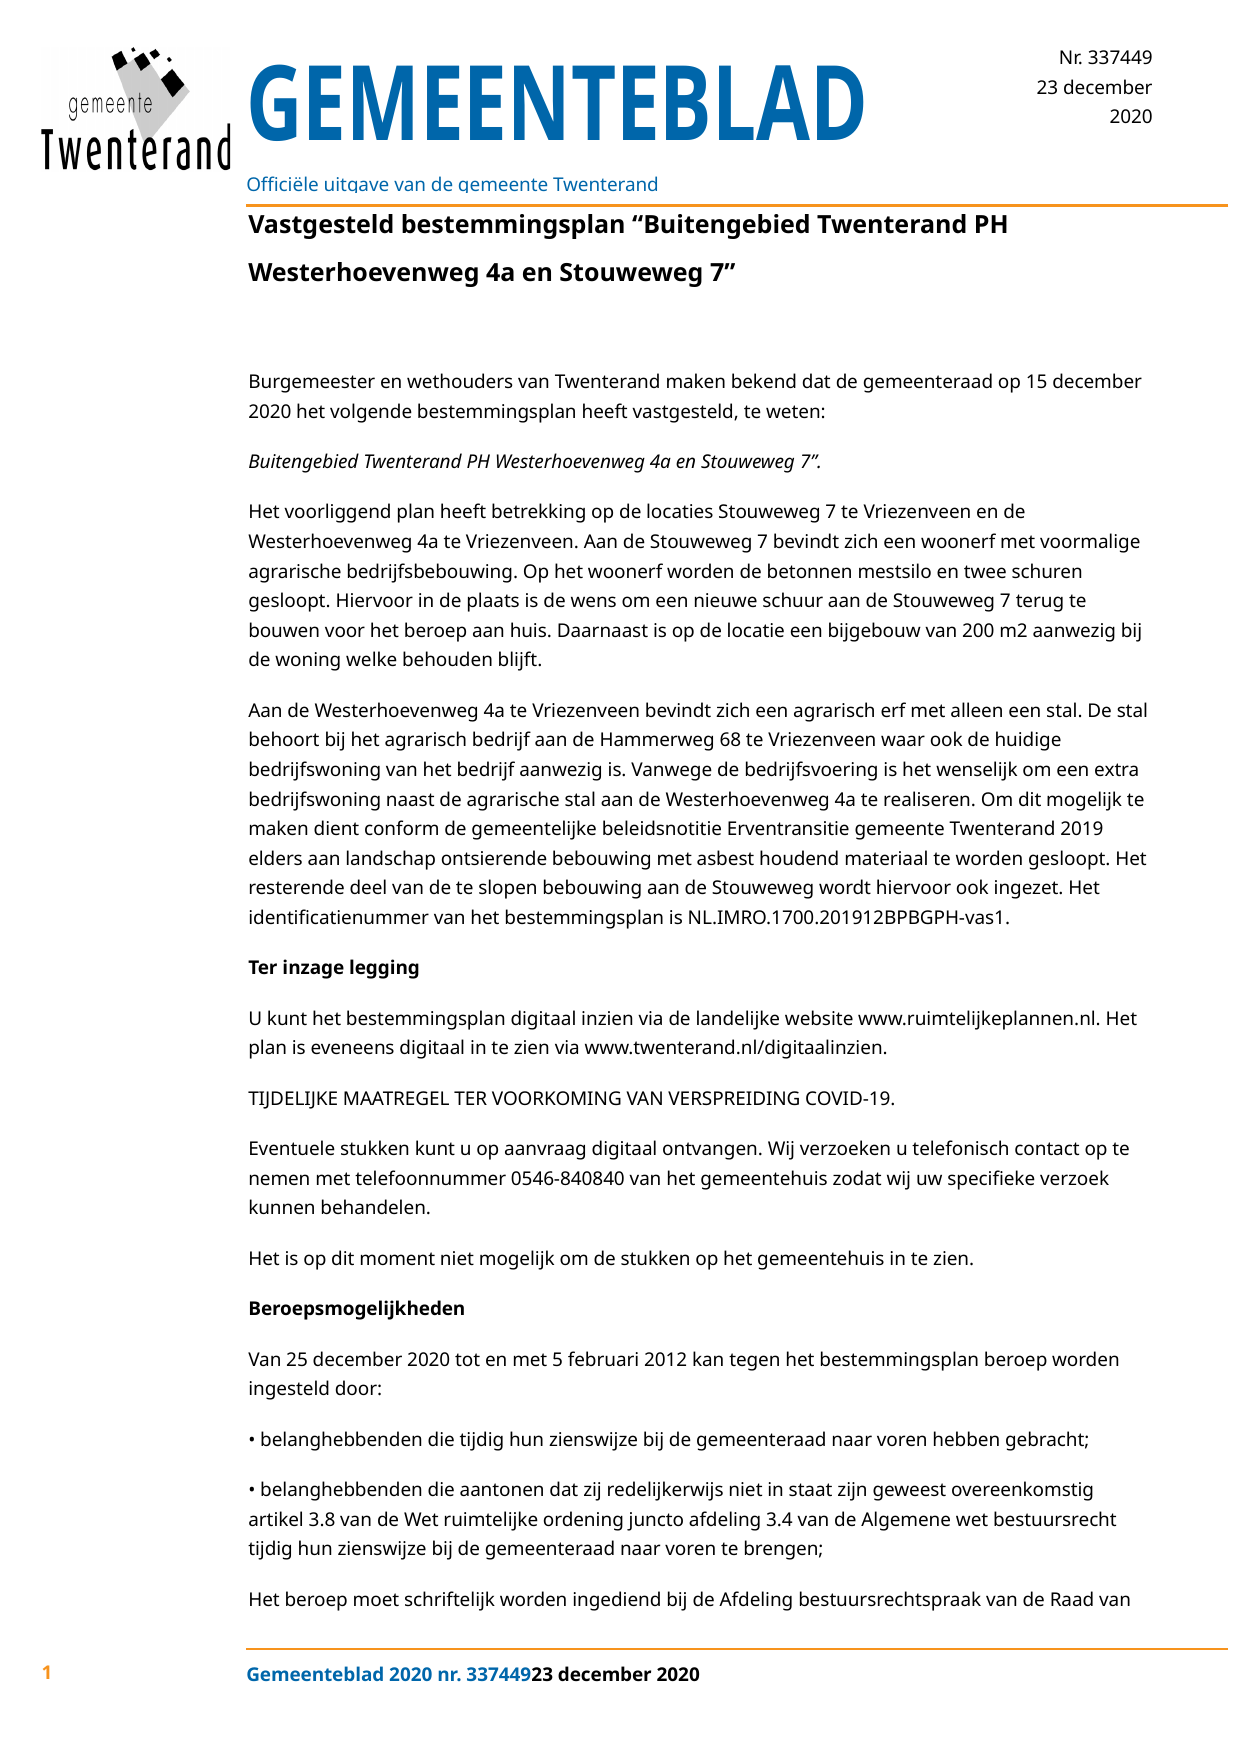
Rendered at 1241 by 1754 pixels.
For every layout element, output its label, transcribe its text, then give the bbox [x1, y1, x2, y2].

text Het voorliggend plan heeft betrekking op de locaties Stouweweg 7 te Vriezenveen en de Westerhoevenweg 4a te Vriezenveen. Aan de Stouweweg 7 bevindt zich een woonerf met voormalige agrarische bedrijfsbebouwing. Op het woonerf worden de betonnen mestsilo en twee schuren gesloopt. Hiervoor in de plaats is de wens om een nieuwe schuur aan de Stouweweg 7 terug te bouwen voor het beroep aan huis. Daarnaast is op de locatie een bijgebouw van 200 m2 aanwezig bij de woning welke behouden blijft. [248, 499, 1152, 672]
text Van 25 december 2020 tot en met 5 februari 2012 kan tegen het bestemmingsplan beroep worden ingesteld door: [248, 1346, 1152, 1401]
text • belanghebbenden die tijdig hun zienswijze bij de gemeenteraad naar voren hebben gebracht; [248, 1426, 1152, 1452]
text Beroepsmogelijkheden [248, 1295, 1152, 1321]
text Het beroep moet schriftelijk worden ingediend bij de Afdeling bestuursrechtspraak van de Raad van [248, 1586, 1152, 1612]
text Aan de Westerhoevenweg 4a te Vriezenveen bevindt zich een agrarisch erf met alleen een stal. De stal behoort bij het agrarisch bedrijf aan de Hammerweg 68 te Vriezenveen waar ook de huidige bedrijfswoning van het bedrijf aanwezig is. Vanwege de bedrijfsvoering is het wenselijk om een extra bedrijfswoning naast de agrarische stal aan de Westerhoevenweg 4a te realiseren. Om dit mogelijk te maken dient conform de gemeentelijke beleidsnotitie Erventransitie gemeente Twenterand 2019 elders aan landschap ontsierende bebouwing met asbest houdend materiaal te worden gesloopt. Het resterende deel van de te slopen bebouwing aan de Stouweweg wordt hiervoor ook ingezet. Het identificatienummer van het bestemmingsplan is NL.IMRO.1700.201912BPBGPH-vas1. [248, 697, 1152, 930]
text Het is op dit moment niet mogelijk om de stukken op het gemeentehuis in te zien. [248, 1245, 1152, 1271]
text Eventuele stukken kunt u op aanvraag digitaal ontvangen. Wij verzoeken u telefonisch contact op te nemen met telefoonnummer 0546-840840 van het gemeentehuis zodat wij uw specifieke verzoek kunnen behandelen. [248, 1135, 1152, 1220]
text Ter inzage legging [248, 954, 1152, 980]
text • belanghebbenden die aantonen dat zij redelijkerwijs niet in staat zijn geweest overeenkomstig artikel 3.8 van de Wet ruimtelijke ordening juncto afdeling 3.4 van de Algemene wet bestuursrecht tijdig hun zienswijze bij de gemeenteraad naar voren te brengen; [248, 1476, 1152, 1561]
text Vastgesteld bestemmingsplan “Buitengebied Twenterand PH Westerhoevenweg 4a en Stouweweg 7” [248, 207, 1152, 288]
picture [41, 47, 231, 172]
text TIJDELIJKE MAATREGEL TER VOORKOMING VAN VERSPREIDING COVID-19. [248, 1085, 1152, 1111]
text Buitengebied Twenterand PH Westerhoevenweg 4a en Stouweweg 7”. [248, 448, 1152, 474]
text U kunt het bestemmingsplan digitaal inzien via de landelijke website www.ruimtelijkeplannen.nl. Het plan is eveneens digitaal in te zien via www.twenterand.nl/digitaalinzien. [248, 1005, 1152, 1060]
text Burgemeester en wethouders van Twenterand maken bekend dat de gemeenteraad op 15 december 2020 het volgende bestemmingsplan heeft vastgesteld, te weten: [248, 368, 1152, 424]
